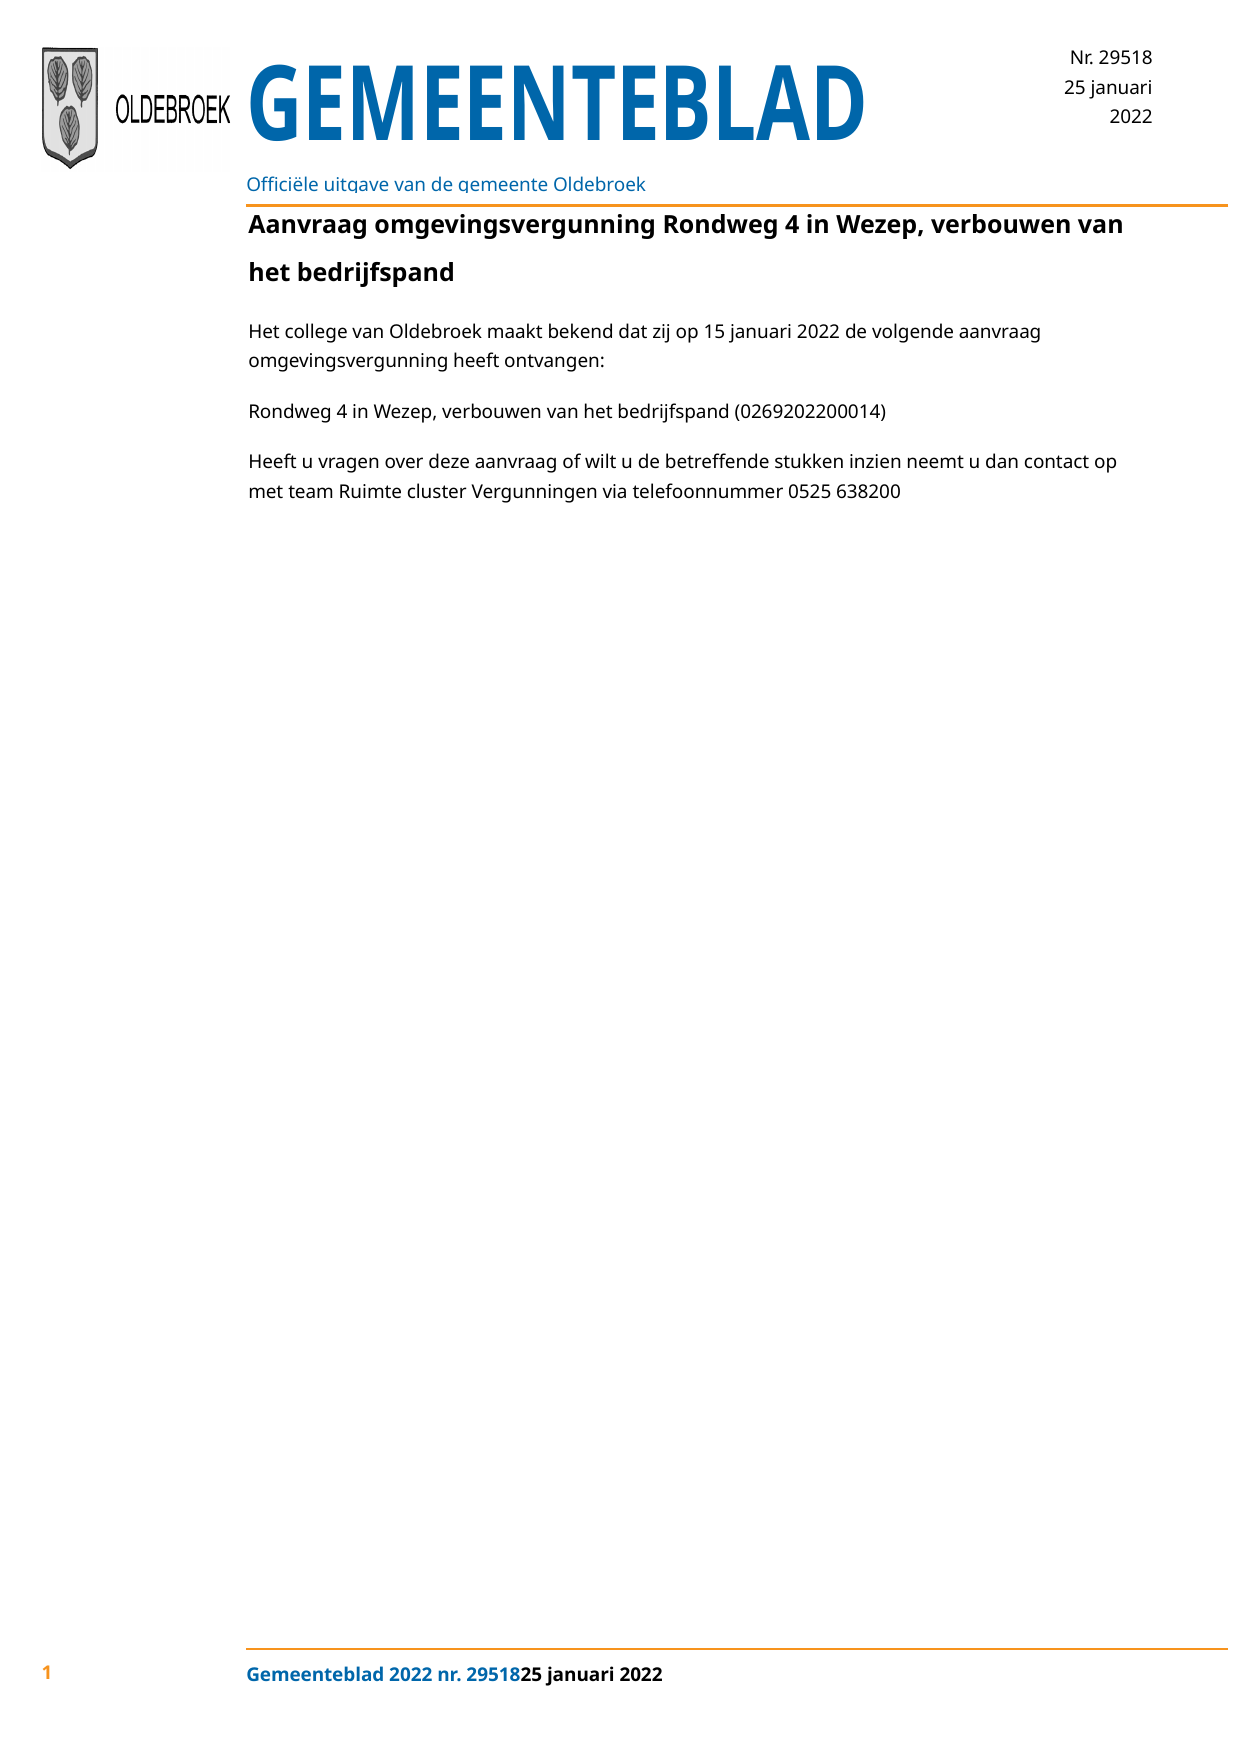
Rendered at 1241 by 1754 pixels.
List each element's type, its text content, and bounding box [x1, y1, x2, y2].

text Heeft u vragen over deze aanvraag of wilt u de betreffende stukken inzien neemt u dan contact op met team Ruimte cluster Vergunningen via telefoonnummer 0525 638200 [248, 448, 1152, 504]
text Het college van Oldebroek maakt bekend dat zij op 15 januari 2022 de volgende aanvraag omgevingsvergunning heeft ontvangen: [248, 318, 1152, 373]
text Rondweg 4 in Wezep, verbouwen van het bedrijfspand (0269202200014) [248, 398, 1152, 424]
picture [41, 47, 231, 172]
text Aanvraag omgevingsvergunning Rondweg 4 in Wezep, verbouwen van het bedrijfspand [248, 207, 1152, 288]
